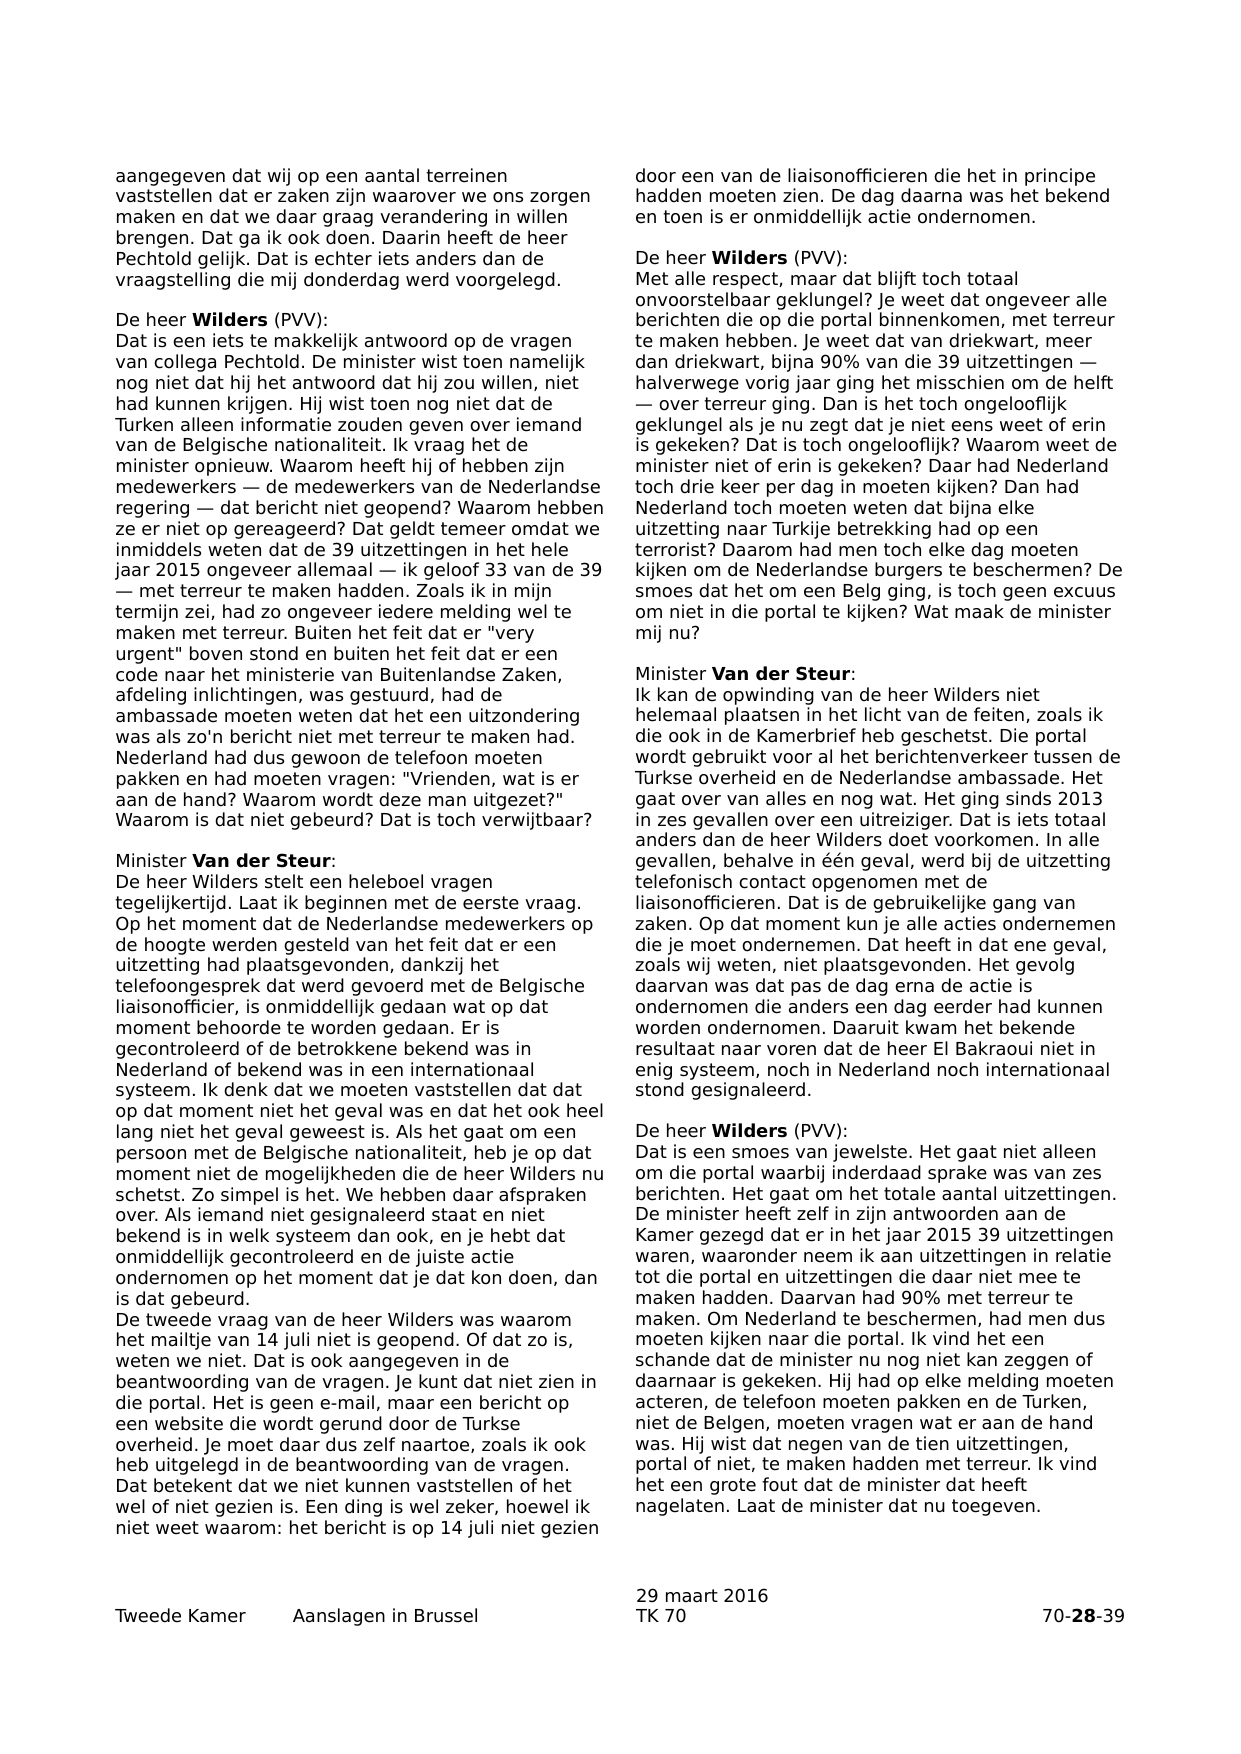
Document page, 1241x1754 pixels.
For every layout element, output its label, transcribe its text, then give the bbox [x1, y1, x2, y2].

text Ik kan de opwinding van de heer Wilders niet helemaal plaatsen in het licht van de feiten, zoals ik die ook in de Kamerbrief heb geschetst. Die portal wordt gebruikt voor al het berichtenverkeer tussen de Turkse overheid en de Nederlandse ambassade. Het gaat over van alles en nog wat. Het ging sinds 2013 in zes gevallen over een uitreiziger. Dat is iets totaal anders dan de heer Wilders doet voorkomen. In alle gevallen, behalve in één geval, werd bij de uitzetting telefonisch contact opgenomen met de liaisonofficieren. Dat is de gebruikelijke gang van zaken. Op dat moment kun je alle acties ondernemen die je moet ondernemen. Dat heeft in dat ene geval, zoals wij weten, niet plaatsgevonden. Het gevolg daarvan was dat pas de dag erna de actie is ondernomen die anders een dag eerder had kunnen worden ondernomen. Daaruit kwam het bekende resultaat naar voren dat de heer El Bakraoui niet in enig systeem, noch in Nederland noch internationaal stond gesignaleerd. [635, 684, 1125, 1101]
text De heer Wilders stelt een heleboel vragen tegelijkertijd. Laat ik beginnen met de eerste vraag. Op het moment dat de Nederlandse medewerkers op de hoogte werden gesteld van het feit dat er een uitzetting had plaatsgevonden, dankzij het telefoongesprek dat werd gevoerd met de Belgische liaisonofficier, is onmiddellijk gedaan wat op dat moment behoorde te worden gedaan. Er is gecontroleerd of de betrokkene bekend was in Nederland of bekend was in een internationaal systeem. Ik denk dat we moeten vaststellen dat dat op dat moment niet het geval was en dat het ook heel lang niet het geval geweest is. Als het gaat om een persoon met de Belgische nationaliteit, heb je op dat moment niet de mogelijkheden die de heer Wilders nu schetst. Zo simpel is het. We hebben daar afspraken over. Als iemand niet gesignaleerd staat en niet bekend is in welk systeem dan ook, en je hebt dat onmiddellijk gecontroleerd en de juiste actie ondernomen op het moment dat je dat kon doen, dan is dat gebeurd. [115, 872, 605, 1309]
text De tweede vraag van de heer Wilders was waarom het mailtje van 14 juli niet is geopend. Of dat zo is, weten we niet. Dat is ook aangegeven in de beantwoording van de vragen. Je kunt dat niet zien in die portal. Het is geen e-mail, maar een bericht op een website die wordt gerund door de Turkse overheid. Je moet daar dus zelf naartoe, zoals ik ook heb uitgelegd in de beantwoording van de vragen. Dat betekent dat we niet kunnen vaststellen of het wel of niet gezien is. Een ding is wel zeker, hoewel ik niet weet waarom: het bericht is op 14 juli niet gezien [115, 1309, 605, 1538]
text aangegeven dat wij op een aantal terreinen vaststellen dat er zaken zijn waarover we ons zorgen maken en dat we daar graag verandering in willen brengen. Dat ga ik ook doen. Daarin heeft de heer Pechtold gelijk. Dat is echter iets anders dan de vraagstelling die mij donderdag werd voorgelegd. [115, 165, 605, 290]
text De heer Wilders (PVV): [115, 310, 605, 331]
text Minister Van der Steur: [635, 663, 1125, 684]
text De heer Wilders (PVV): [635, 1121, 1125, 1142]
text De heer Wilders (PVV): [635, 248, 1125, 268]
text Dat is een smoes van jewelste. Het gaat niet alleen om die portal waarbij inderdaad sprake was van zes berichten. Het gaat om het totale aantal uitzettingen. De minister heeft zelf in zijn antwoorden aan de Kamer gezegd dat er in het jaar 2015 39 uitzettingen waren, waaronder neem ik aan uitzettingen in relatie tot die portal en uitzettingen die daar niet mee te maken hadden. Daarvan had 90% met terreur te maken. Om Nederland te beschermen, had men dus moeten kijken naar die portal. Ik vind het een schande dat de minister nu nog niet kan zeggen of daarnaar is gekeken. Hij had op elke melding moeten acteren, de telefoon moeten pakken en de Turken, niet de Belgen, moeten vragen wat er aan de hand was. Hij wist dat negen van de tien uitzettingen, portal of niet, te maken hadden met terreur. Ik vind het een grote fout dat de minister dat heeft nagelaten. Laat de minister dat nu toegeven. [635, 1142, 1125, 1517]
text Minister Van der Steur: [115, 851, 605, 872]
text door een van de liaisonofficieren die het in principe hadden moeten zien. De dag daarna was het bekend en toen is er onmiddellijk actie ondernomen. [635, 165, 1125, 228]
text Met alle respect, maar dat blijft toch totaal onvoorstelbaar geklungel? Je weet dat ongeveer alle berichten die op die portal binnenkomen, met terreur te maken hebben. Je weet dat van driekwart, meer dan driekwart, bijna 90% van die 39 uitzettingen — halverwege vorig jaar ging het misschien om de helft — over terreur ging. Dan is het toch ongelooflijk geklungel als je nu zegt dat je niet eens weet of erin is gekeken? Dat is toch ongelooflijk? Waarom weet de minister niet of erin is gekeken? Daar had Nederland toch drie keer per dag in moeten kijken? Dan had Nederland toch moeten weten dat bijna elke uitzetting naar Turkije betrekking had op een terrorist? Daarom had men toch elke dag moeten kijken om de Nederlandse burgers te beschermen? De smoes dat het om een Belg ging, is toch geen excuus om niet in die portal te kijken? Wat maak de minister mij nu? [635, 268, 1125, 643]
text Dat is een iets te makkelijk antwoord op de vragen van collega Pechtold. De minister wist toen namelijk nog niet dat hij het antwoord dat hij zou willen, niet had kunnen krijgen. Hij wist toen nog niet dat de Turken alleen informatie zouden geven over iemand van de Belgische nationaliteit. Ik vraag het de minister opnieuw. Waarom heeft hij of hebben zijn medewerkers — de medewerkers van de Nederlandse regering — dat bericht niet geopend? Waarom hebben ze er niet op gereageerd? Dat geldt temeer omdat we inmiddels weten dat de 39 uitzettingen in het hele jaar 2015 ongeveer allemaal — ik geloof 33 van de 39 — met terreur te maken hadden. Zoals ik in mijn termijn zei, had zo ongeveer iedere melding wel te maken met terreur. Buiten het feit dat er "very urgent" boven stond en buiten het feit dat er een code naar het ministerie van Buitenlandse Zaken, afdeling inlichtingen, was gestuurd, had de ambassade moeten weten dat het een uitzondering was als zo'n bericht niet met terreur te maken had. Nederland had dus gewoon de telefoon moeten pakken en had moeten vragen: "Vrienden, wat is er aan de hand? Waarom wordt deze man uitgezet?" Waarom is dat niet gebeurd? Dat is toch verwijtbaar? [115, 331, 605, 831]
